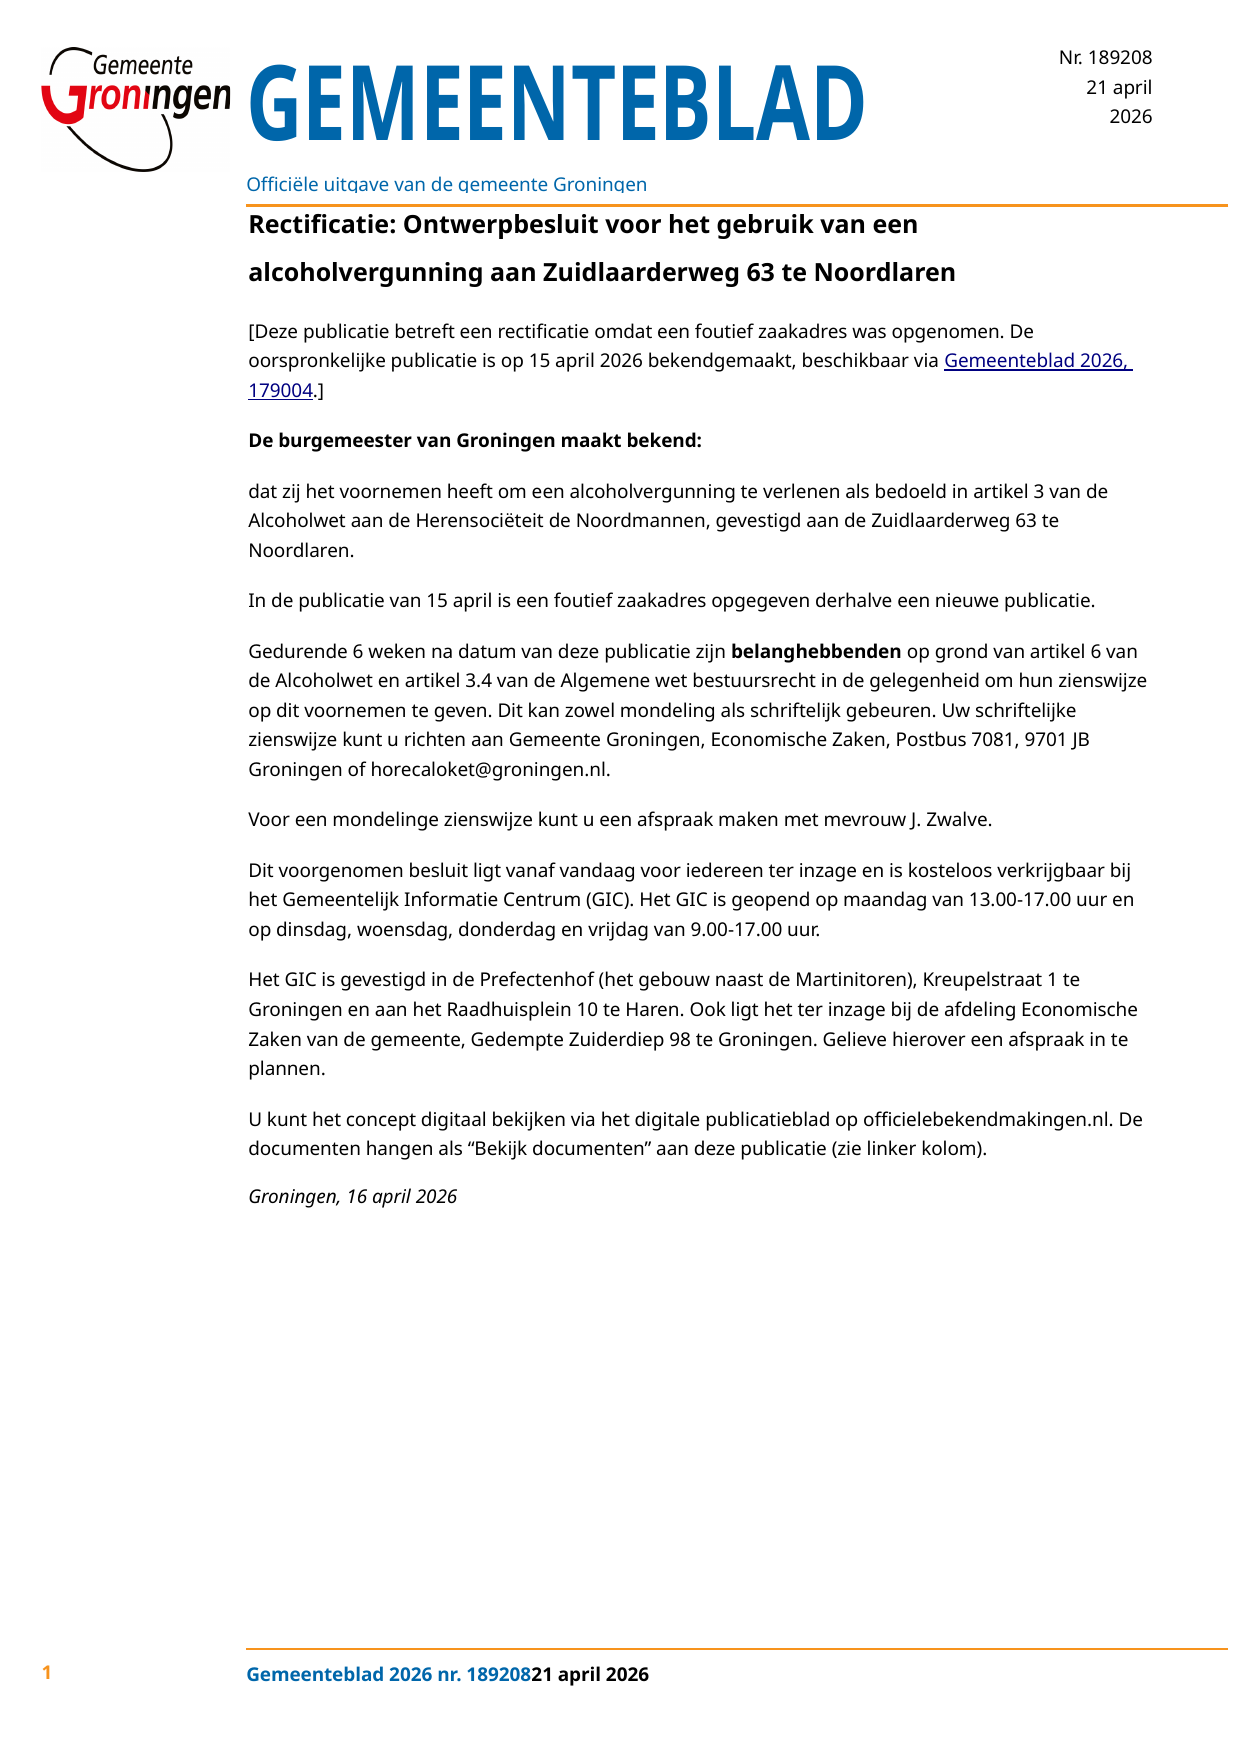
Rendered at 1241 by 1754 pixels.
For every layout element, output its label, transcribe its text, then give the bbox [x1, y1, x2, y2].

text Rectificatie: Ontwerpbesluit voor het gebruik van een alcoholvergunning aan Zuidlaarderweg 63 te Noordlaren [248, 207, 1152, 288]
text Voor een mondelinge zienswijze kunt u een afspraak maken met mevrouw J. Zwalve. [248, 807, 1152, 832]
text Gedurende 6 weken na datum van deze publicatie zijn belanghebbenden op grond van artikel 6 van de Alcoholwet en artikel 3.4 van de Algemene wet bestuursrecht in de gelegenheid om hun zienswijze op dit voornemen te geven. Dit kan zowel mondeling als schriftelijk gebeuren. Uw schriftelijke zienswijze kunt u richten aan Gemeente Groningen, Economische Zaken, Postbus 7081, 9701 JB Groningen of horecaloket@groningen.nl. [248, 638, 1152, 782]
text In de publicatie van 15 april is een foutief zaakadres opgegeven derhalve een nieuwe publicatie. [248, 587, 1152, 613]
text De burgemeester van Groningen maakt bekend: [248, 427, 1152, 453]
text [Deze publicatie betreft een rectificatie omdat een foutief zaakadres was opgenomen. De oorspronkelijke publicatie is op 15 april 2026 bekendgemaakt, beschikbaar via Gemeenteblad 2026, 179004.] [248, 318, 1152, 403]
text dat zij het voornemen heeft om een alcoholvergunning te verlenen als bedoeld in artikel 3 van de Alcoholwet aan de Herensociëteit de Noordmannen, gevestigd aan de Zuidlaarderweg 63 te Noordlaren. [248, 478, 1152, 563]
text U kunt het concept digitaal bekijken via het digitale publicatieblad op officielebekendmakingen.nl. De documenten hangen als “Bekijk documenten” aan deze publicatie (zie linker kolom). [248, 1106, 1152, 1161]
picture [41, 47, 231, 172]
text Dit voorgenomen besluit ligt vanaf vandaag voor iedereen ter inzage en is kosteloos verkrijgbaar bij het Gemeentelijk Informatie Centrum (GIC). Het GIC is geopend op maandag van 13.00-17.00 uur en op dinsdag, woensdag, donderdag en vrijdag van 9.00-17.00 uur. [248, 857, 1152, 942]
text Groningen, 16 april 2026 [248, 1183, 1152, 1209]
text Het GIC is gevestigd in de Prefectenhof (het gebouw naast de Martinitoren), Kreupelstraat 1 te Groningen en aan het Raadhuisplein 10 te Haren. Ook ligt het ter inzage bij de afdeling Economische Zaken van de gemeente, Gedempte Zuiderdiep 98 te Groningen. Gelieve hierover een afspraak in te plannen. [248, 967, 1152, 1081]
